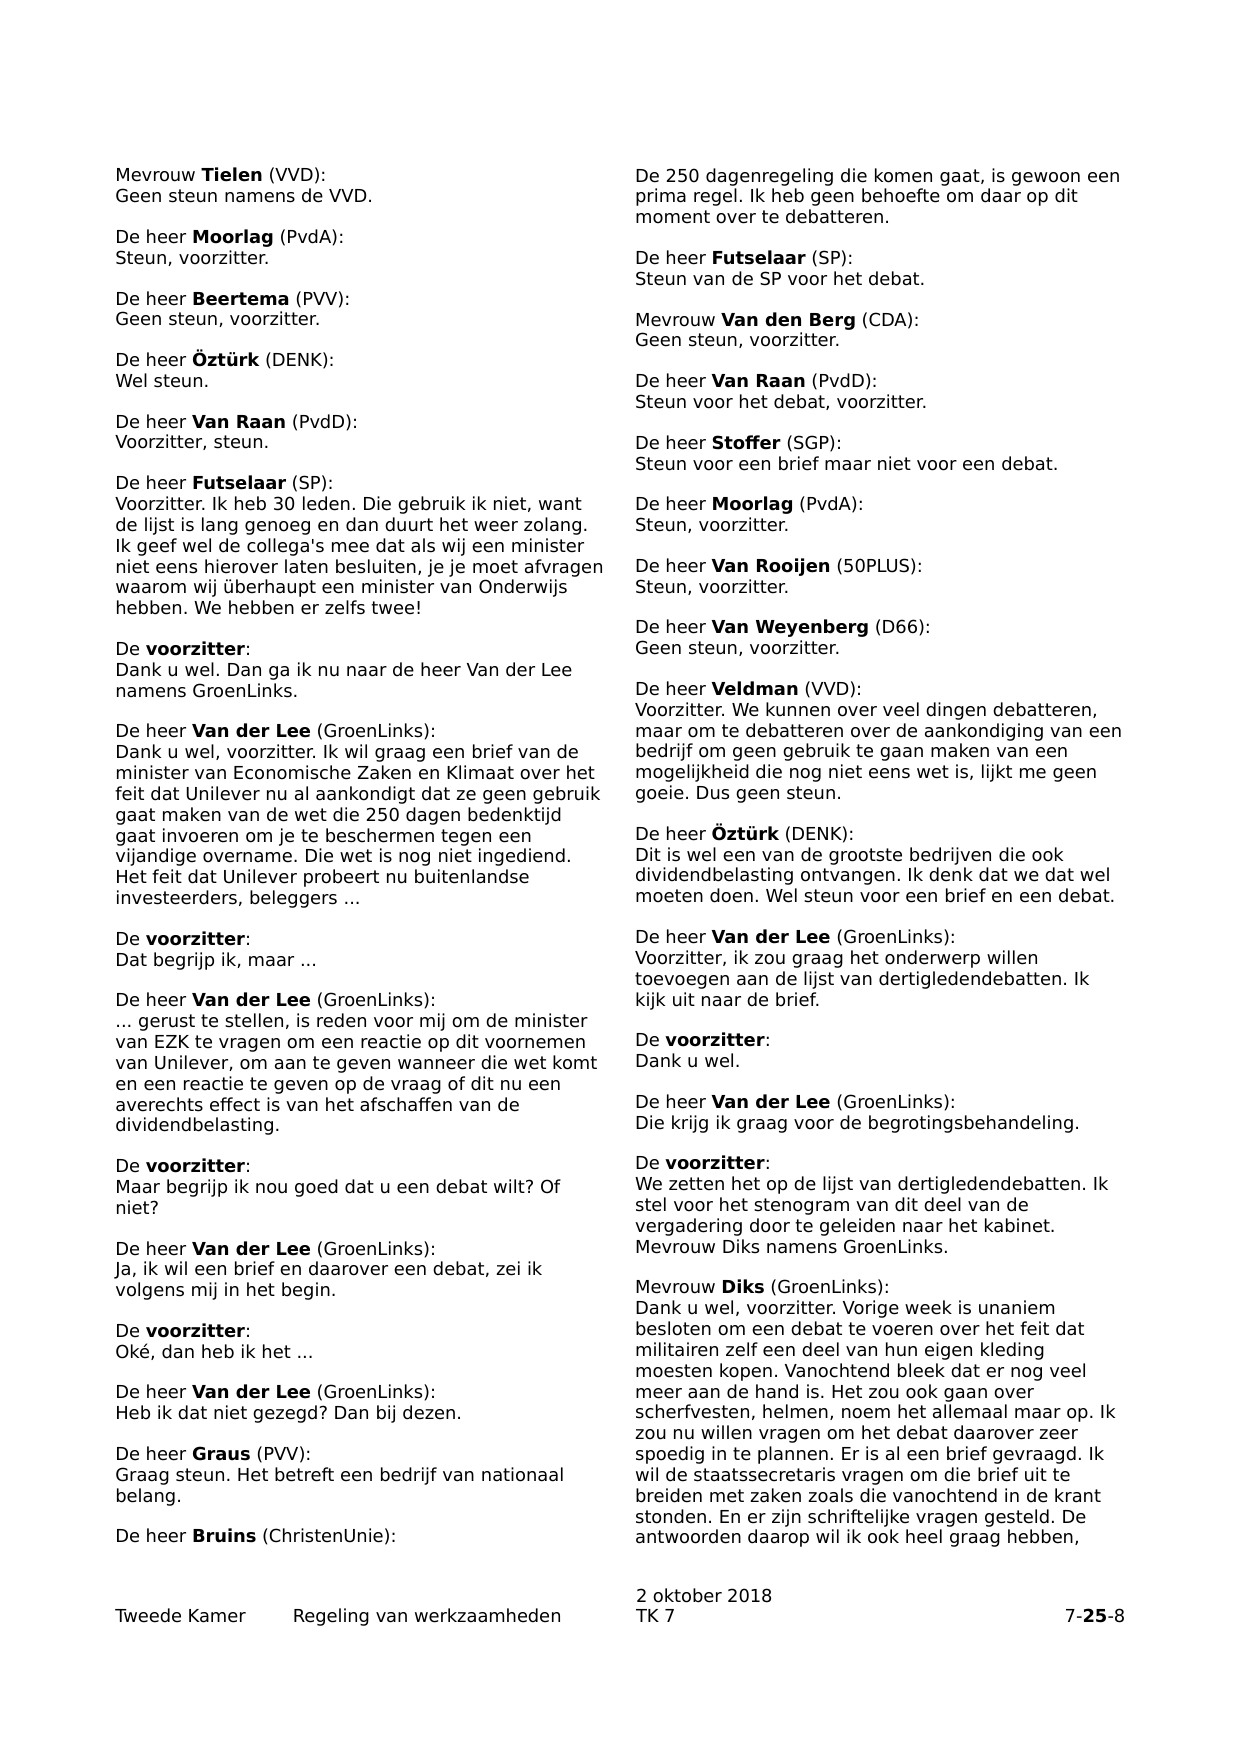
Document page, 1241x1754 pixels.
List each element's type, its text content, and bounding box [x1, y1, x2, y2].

text De voorzitter: [115, 1156, 605, 1177]
text De heer Van der Lee (GroenLinks): [115, 1382, 605, 1403]
text Steun van de SP voor het debat. [635, 268, 1125, 289]
text Dank u wel, voorzitter. Ik wil graag een brief van de minister van Economische Zaken en Klimaat over het feit dat Unilever nu al aankondigt dat ze geen gebruik gaat maken van de wet die 250 dagen bedenktijd gaat invoeren om je te beschermen tegen een vijandige overname. Die wet is nog niet ingediend. Het feit dat Unilever probeert nu buitenlandse investeerders, beleggers ... [115, 742, 605, 909]
text Dit is wel een van de grootste bedrijven die ook dividendbelasting ontvangen. Ik denk dat we dat wel moeten doen. Wel steun voor een brief en een debat. [635, 844, 1125, 907]
text De voorzitter: [635, 1030, 1125, 1051]
text Steun voor het debat, voorzitter. [635, 392, 1125, 412]
text Wel steun. [115, 371, 605, 392]
text De heer Öztürk (DENK): [635, 824, 1125, 844]
text ... gerust te stellen, is reden voor mij om de minister van EZK te vragen om een reactie op dit voornemen van Unilever, om aan te geven wanneer die wet komt en een reactie te geven op de vraag of dit nu een averechts effect is van het afschaffen van de dividendbelasting. [115, 1011, 605, 1136]
text De heer Van Weyenberg (D66): [635, 617, 1125, 638]
text De heer Van der Lee (GroenLinks): [115, 1238, 605, 1259]
text Geen steun namens de VVD. [115, 186, 605, 207]
text De heer Van der Lee (GroenLinks): [635, 927, 1125, 948]
text De heer Moorlag (PvdA): [635, 494, 1125, 515]
text De heer Van der Lee (GroenLinks): [115, 990, 605, 1011]
text Maar begrijp ik nou goed dat u een debat wilt? Of niet? [115, 1177, 605, 1218]
text De heer Futselaar (SP): [115, 473, 605, 494]
text Steun voor een brief maar niet voor een debat. [635, 453, 1125, 474]
text De heer Van Raan (PvdD): [635, 371, 1125, 392]
text Dat begrijp ik, maar ... [115, 949, 605, 970]
text De heer Van Rooijen (50PLUS): [635, 556, 1125, 576]
text Steun, voorzitter. [115, 248, 605, 268]
text Dank u wel, voorzitter. Vorige week is unaniem besloten om een debat te voeren over het feit dat militairen zelf een deel van hun eigen kleding moesten kopen. Vanochtend bleek dat er nog veel meer aan de hand is. Het zou ook gaan over scherfvesten, helmen, noem het allemaal maar op. Ik zou nu willen vragen om het debat daarover zeer spoedig in te plannen. Er is al een brief gevraagd. Ik wil de staatssecretaris vragen om die brief uit te breiden met zaken zoals die vanochtend in de krant stonden. En er zijn schriftelijke vragen gesteld. De antwoorden daarop wil ik ook heel graag hebben, [635, 1298, 1125, 1548]
text Heb ik dat niet gezegd? Dan bij dezen. [115, 1403, 605, 1424]
text De heer Van der Lee (GroenLinks): [115, 721, 605, 742]
text De heer Bruins (ChristenUnie): [115, 1526, 605, 1547]
text Graag steun. Het betreft een bedrijf van nationaal belang. [115, 1464, 605, 1506]
text Ja, ik wil een brief en daarover een debat, zei ik volgens mij in het begin. [115, 1259, 605, 1301]
text Voorzitter, ik zou graag het onderwerp willen toevoegen aan de lijst van dertigledendebatten. Ik kijk uit naar de brief. [635, 948, 1125, 1010]
text Voorzitter, steun. [115, 432, 605, 453]
text De heer Beertema (PVV): [115, 288, 605, 309]
text De voorzitter: [635, 1153, 1125, 1174]
text Steun, voorzitter. [635, 576, 1125, 597]
text Steun, voorzitter. [635, 515, 1125, 536]
text De heer Graus (PVV): [115, 1444, 605, 1464]
text Dank u wel. Dan ga ik nu naar de heer Van der Lee namens GroenLinks. [115, 659, 605, 701]
text Die krijg ik graag voor de begrotingsbehandeling. [635, 1112, 1125, 1133]
text De heer Öztürk (DENK): [115, 350, 605, 371]
text De heer Van Raan (PvdD): [115, 412, 605, 432]
text De heer Veldman (VVD): [635, 679, 1125, 699]
text Mevrouw Tielen (VVD): [115, 165, 605, 186]
text Voorzitter. We kunnen over veel dingen debatteren, maar om te debatteren over de aankondiging van een bedrijf om geen gebruik te gaan maken van een mogelijkheid die nog niet eens wet is, lijkt me geen goeie. Dus geen steun. [635, 699, 1125, 804]
text De heer Moorlag (PvdA): [115, 227, 605, 248]
text Dank u wel. [635, 1051, 1125, 1072]
text De heer Futselaar (SP): [635, 248, 1125, 268]
text Oké, dan heb ik het ... [115, 1341, 605, 1362]
text De 250 dagenregeling die komen gaat, is gewoon een prima regel. Ik heb geen behoefte om daar op dit moment over te debatteren. [635, 165, 1125, 228]
text De voorzitter: [115, 1321, 605, 1341]
text We zetten het op de lijst van dertigledendebatten. Ik stel voor het stenogram van dit deel van de vergadering door te geleiden naar het kabinet. [635, 1174, 1125, 1236]
text Mevrouw Van den Berg (CDA): [635, 309, 1125, 330]
text De heer Stoffer (SGP): [635, 432, 1125, 453]
text Voorzitter. Ik heb 30 leden. Die gebruik ik niet, want de lijst is lang genoeg en dan duurt het weer zolang. Ik geef wel de collega's mee dat als wij een minister niet eens hierover laten besluiten, je je moet afvragen waarom wij überhaupt een minister van Onderwijs hebben. We hebben er zelfs twee! [115, 494, 605, 619]
text De voorzitter: [115, 929, 605, 949]
text Mevrouw Diks (GroenLinks): [635, 1277, 1125, 1298]
text Geen steun, voorzitter. [115, 309, 605, 330]
text De heer Van der Lee (GroenLinks): [635, 1092, 1125, 1112]
text De voorzitter: [115, 639, 605, 659]
text Geen steun, voorzitter. [635, 638, 1125, 659]
text Mevrouw Diks namens GroenLinks. [635, 1236, 1125, 1257]
text Geen steun, voorzitter. [635, 330, 1125, 351]
